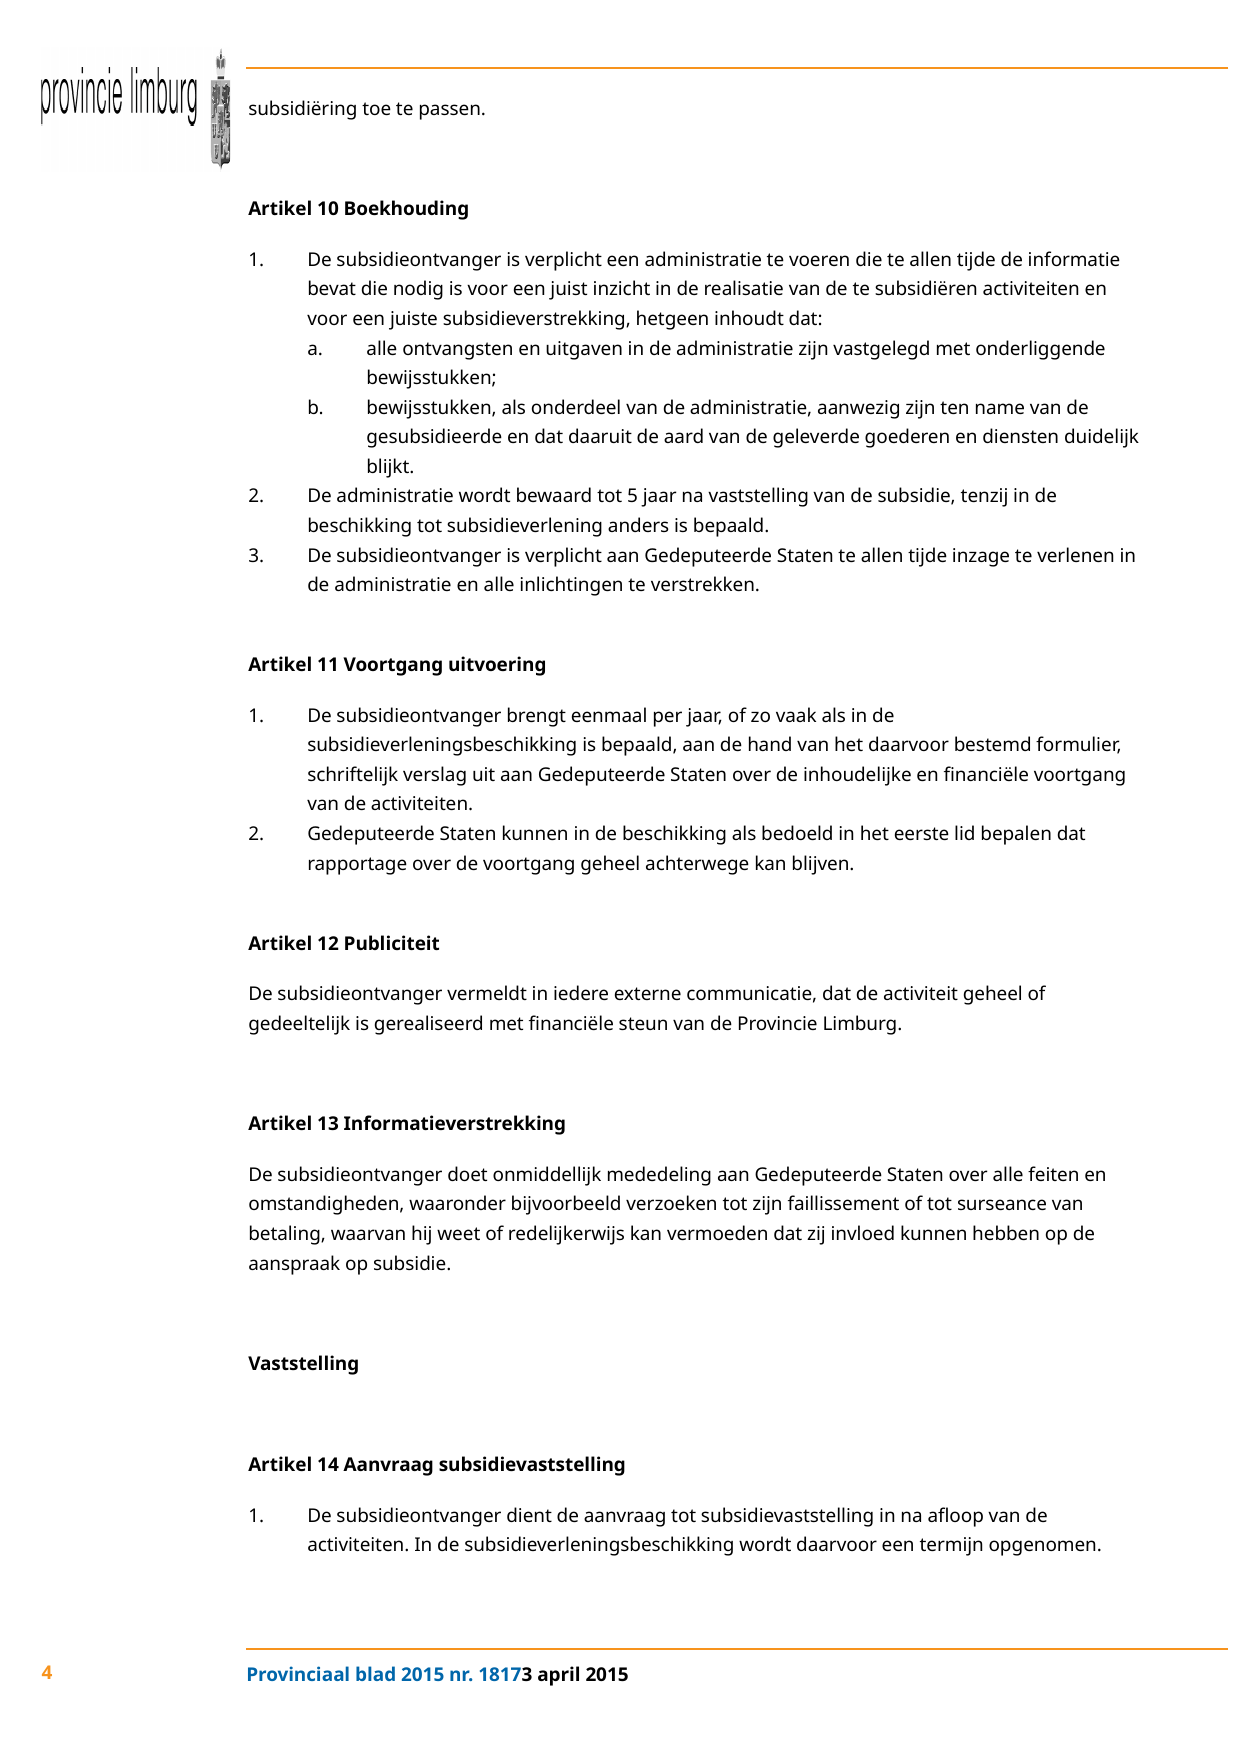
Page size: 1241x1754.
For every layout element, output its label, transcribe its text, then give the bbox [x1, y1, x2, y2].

text Artikel 14 Aanvraag subsidievaststelling [248, 1451, 1152, 1477]
text Artikel 12 Publiciteit [248, 930, 1152, 956]
list De administratie wordt bewaard tot 5 jaar na vaststelling van de subsidie, tenzij in de beschikking tot subsidieverlening anders is bepaald. [248, 483, 1152, 538]
text subsidiëring toe te passen. [248, 95, 1152, 121]
list De subsidieontvanger is verplicht een administratie te voeren die te allen tijde de informatie bevat die nodig is voor een juist inzicht in de realisatie van de te subsidiëren activiteiten en voor een juiste subsidieverstrekking, hetgeen inhoudt dat: [248, 246, 1152, 331]
text De subsidieontvanger vermeldt in iedere externe communicatie, dat de activiteit geheel of gedeeltelijk is gerealiseerd met financiële steun van de Provincie Limburg. [248, 980, 1152, 1036]
text Artikel 13 Informatieverstrekking [248, 1111, 1152, 1136]
list De subsidieontvanger is verplicht aan Gedeputeerde Staten te allen tijde inzage te verlenen in de administratie en alle inlichtingen te verstrekken. [248, 542, 1152, 597]
picture [41, 47, 231, 172]
list bewijsstukken, als onderdeel van de administratie, aanwezig zijn ten name van de gesubsidieerde en dat daaruit de aard van de geleverde goederen en diensten duidelijk blijkt. [307, 394, 1152, 479]
text Artikel 10 Boekhouding [248, 196, 1152, 221]
text Vaststelling [248, 1351, 1152, 1376]
list Gedeputeerde Staten kunnen in de beschikking als bedoeld in het eerste lid bepalen dat rapportage over de voortgang geheel achterwege kan blijven. [248, 820, 1152, 876]
text De subsidieontvanger doet onmiddellijk mededeling aan Gedeputeerde Staten over alle feiten en omstandigheden, waaronder bijvoorbeeld verzoeken tot zijn faillissement of tot surseance van betaling, waarvan hij weet of redelijkerwijs kan vermoeden dat zij invloed kunnen hebben op de aanspraak op subsidie. [248, 1161, 1152, 1276]
list De subsidieontvanger brengt eenmaal per jaar, of zo vaak als in de subsidieverleningsbeschikking is bepaald, aan de hand van het daarvoor bestemd formulier, schriftelijk verslag uit aan Gedeputeerde Staten over de inhoudelijke en financiële voortgang van de activiteiten. [248, 702, 1152, 816]
list De subsidieontvanger dient de aanvraag tot subsidievaststelling in na afloop van de activiteiten. In de subsidieverleningsbeschikking wordt daarvoor een termijn opgenomen. [248, 1502, 1152, 1557]
list alle ontvangsten en uitgaven in de administratie zijn vastgelegd met onderliggende bewijsstukken; [307, 335, 1152, 390]
text Artikel 11 Voortgang uitvoering [248, 651, 1152, 677]
